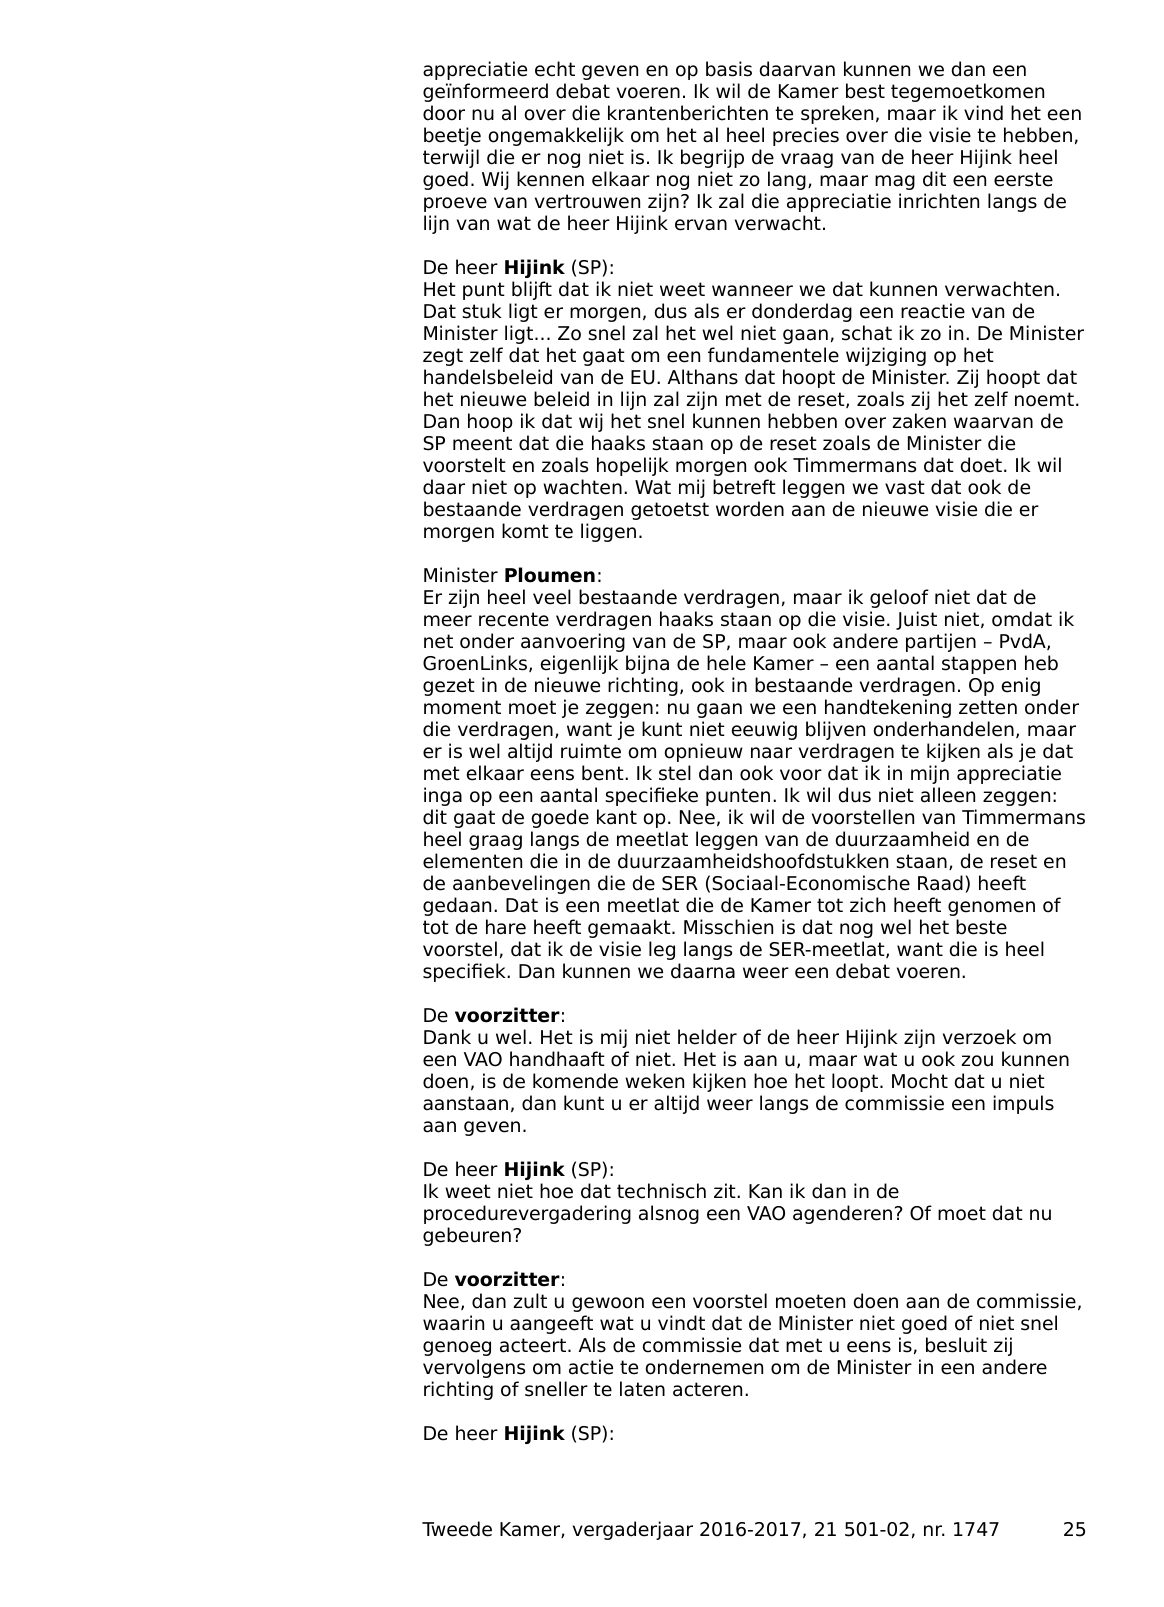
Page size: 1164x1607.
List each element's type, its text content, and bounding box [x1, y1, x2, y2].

text Nee, dan zult u gewoon een voorstel moeten doen aan de commissie, waarin u aangeeft wat u vindt dat de Minister niet goed of niet snel genoeg acteert. Als de commissie dat met u eens is, besluit zij vervolgens om actie te ondernemen om de Minister in een andere richting of sneller te laten acteren. [422, 1291, 1087, 1401]
text Dank u wel. Het is mij niet helder of de heer Hijink zijn verzoek om een VAO handhaaft of niet. Het is aan u, maar wat u ook zou kunnen doen, is de komende weken kijken hoe het loopt. Mocht dat u niet aanstaan, dan kunt u er altijd weer langs de commissie een impuls aan geven. [422, 1027, 1087, 1137]
text Minister Ploumen: [422, 565, 1087, 587]
text Er zijn heel veel bestaande verdragen, maar ik geloof niet dat de meer recente verdragen haaks staan op die visie. Juist niet, omdat ik net onder aanvoering van de SP, maar ook andere partijen – PvdA, GroenLinks, eigenlijk bijna de hele Kamer – een aantal stappen heb gezet in de nieuwe richting, ook in bestaande verdragen. Op enig moment moet je zeggen: nu gaan we een handtekening zetten onder die verdragen, want je kunt niet eeuwig blijven onderhandelen, maar er is wel altijd ruimte om opnieuw naar verdragen te kijken als je dat met elkaar eens bent. Ik stel dan ook voor dat ik in mijn appreciatie inga op een aantal specifieke punten. Ik wil dus niet alleen zeggen: dit gaat de goede kant op. Nee, ik wil de voorstellen van Timmermans heel graag langs de meetlat leggen van de duurzaamheid en de elementen die in de duurzaamheidshoofdstukken staan, de reset en de aanbevelingen die de SER (Sociaal-Economische Raad) heeft gedaan. Dat is een meetlat die de Kamer tot zich heeft genomen of tot de hare heeft gemaakt. Misschien is dat nog wel het beste voorstel, dat ik de visie leg langs de SER-meetlat, want die is heel specifiek. Dan kunnen we daarna weer een debat voeren. [422, 587, 1087, 983]
text Het punt blijft dat ik niet weet wanneer we dat kunnen verwachten. Dat stuk ligt er morgen, dus als er donderdag een reactie van de Minister ligt... Zo snel zal het wel niet gaan, schat ik zo in. De Minister zegt zelf dat het gaat om een fundamentele wijziging op het handelsbeleid van de EU. Althans dat hoopt de Minister. Zij hoopt dat het nieuwe beleid in lijn zal zijn met de reset, zoals zij het zelf noemt. Dan hoop ik dat wij het snel kunnen hebben over zaken waarvan de SP meent dat die haaks staan op de reset zoals de Minister die voorstelt en zoals hopelijk morgen ook Timmermans dat doet. Ik wil daar niet op wachten. Wat mij betreft leggen we vast dat ook de bestaande verdragen getoetst worden aan de nieuwe visie die er morgen komt te liggen. [422, 279, 1087, 543]
text De heer Hijink (SP): [422, 257, 1087, 279]
text De heer Hijink (SP): [422, 1159, 1087, 1181]
text De voorzitter: [422, 1269, 1087, 1291]
text Ik weet niet hoe dat technisch zit. Kan ik dan in de procedurevergadering alsnog een VAO agenderen? Of moet dat nu gebeuren? [422, 1181, 1087, 1247]
text De voorzitter: [422, 1005, 1087, 1027]
text appreciatie echt geven en op basis daarvan kunnen we dan een geïnformeerd debat voeren. Ik wil de Kamer best tegemoetkomen door nu al over die krantenberichten te spreken, maar ik vind het een beetje ongemakkelijk om het al heel precies over die visie te hebben, terwijl die er nog niet is. Ik begrijp de vraag van de heer Hijink heel goed. Wij kennen elkaar nog niet zo lang, maar mag dit een eerste proeve van vertrouwen zijn? Ik zal die appreciatie inrichten langs de lijn van wat de heer Hijink ervan verwacht. [422, 59, 1087, 235]
text De heer Hijink (SP): [422, 1423, 1087, 1445]
